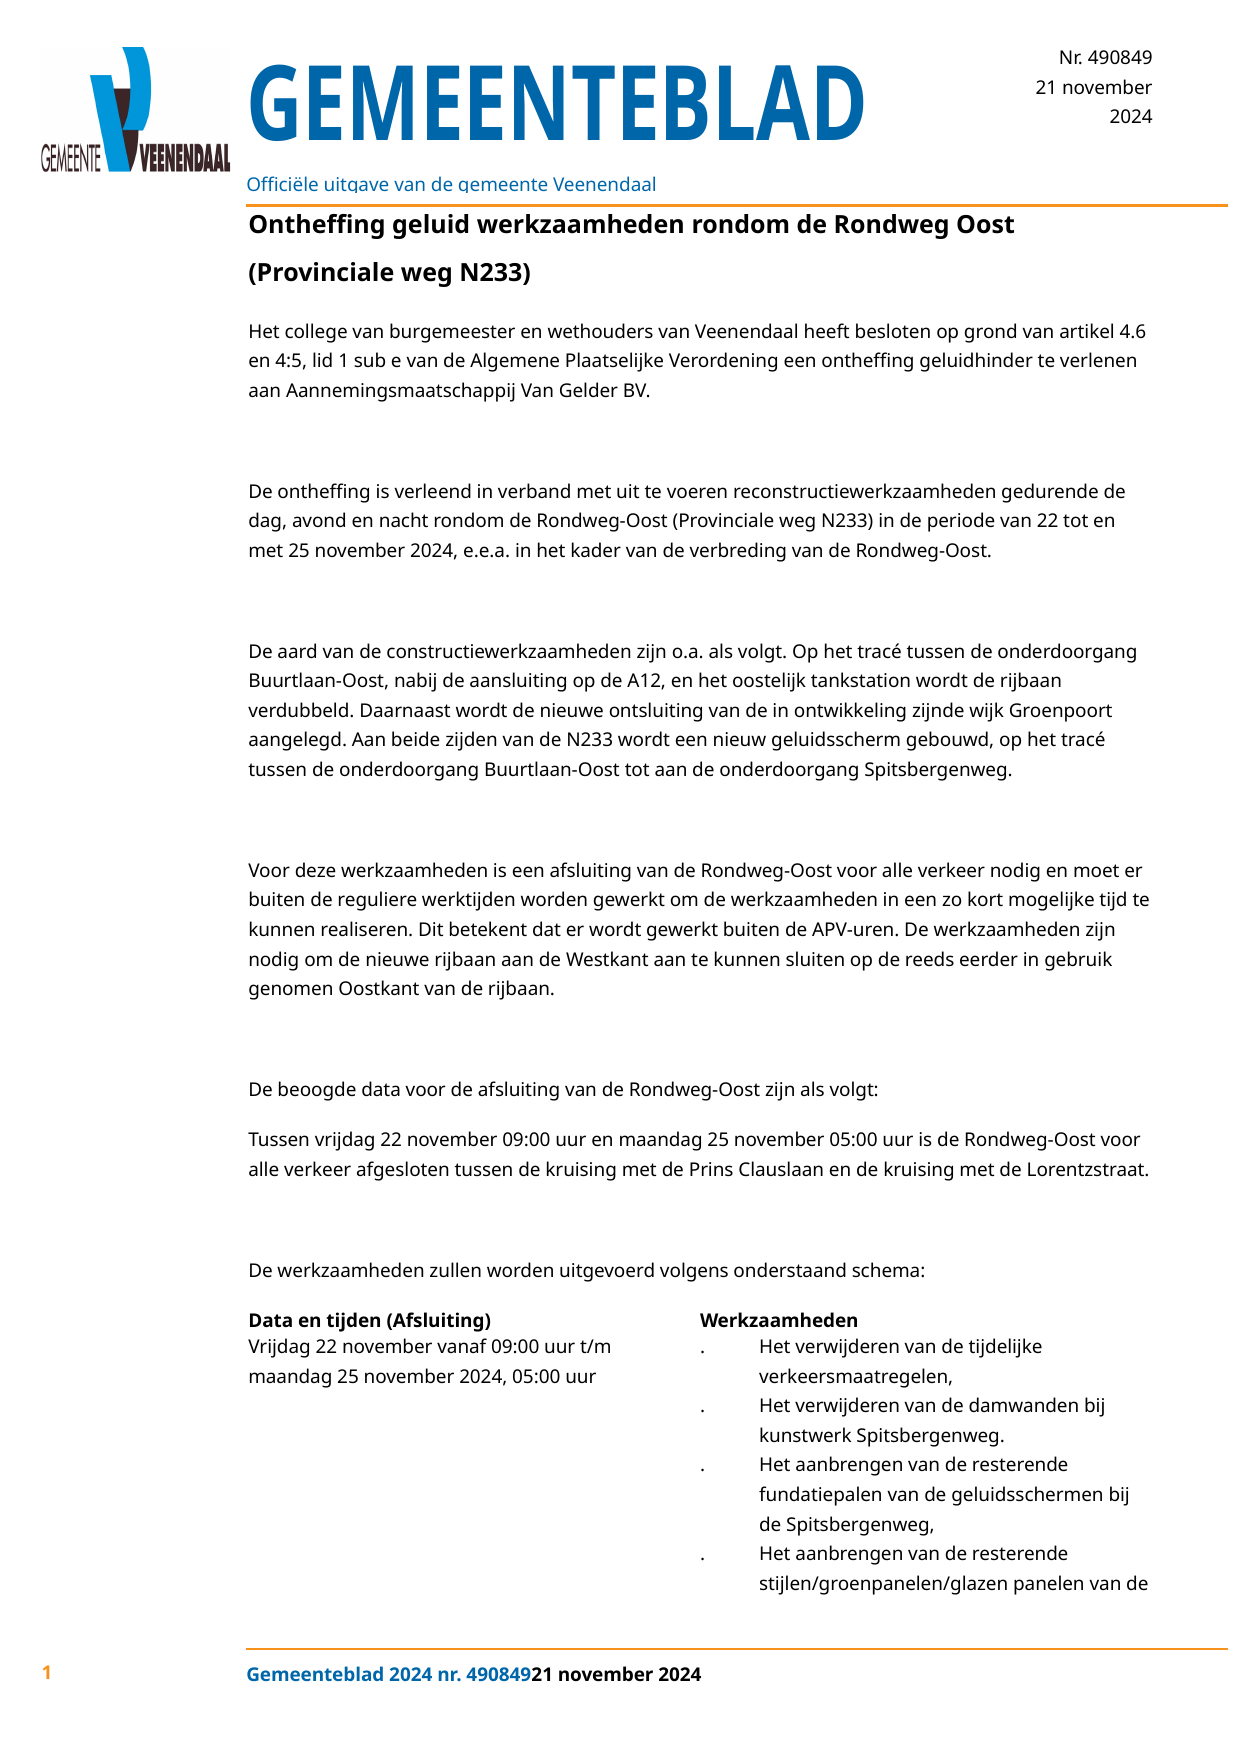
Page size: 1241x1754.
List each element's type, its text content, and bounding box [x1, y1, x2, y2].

table_cell Vrijdag 22 november vanaf 09:00 uur t/m maandag 25 november 2024, 05:00 uur [248, 1333, 700, 1596]
text De werkzaamheden zullen worden uitgevoerd volgens onderstaand schema: [248, 1257, 1152, 1283]
table_cell Het verwijderen van de tijdelijke verkeersmaatregelen, Het verwijderen van de damwanden bij kunstwerk Spitsbergenweg. Het aanbrengen van de resterende fundatiepalen van de geluidsschermen bij de Spitsbergenweg, Het aanbrengen van de resterende stijlen/groenpanelen/glazen panelen van de [700, 1333, 1152, 1596]
table_header Data en tijden (Afsluiting) [248, 1308, 700, 1333]
text Voor deze werkzaamheden is een afsluiting van de Rondweg-Oost voor alle verkeer nodig en moet er buiten de reguliere werktijden worden gewerkt om de werkzaamheden in een zo kort mogelijke tijd te kunnen realiseren. Dit betekent dat er wordt gewerkt buiten de APV-uren. De werkzaamheden zijn nodig om de nieuwe rijbaan aan de Westkant aan te kunnen sluiten op de reeds eerder in gebruik genomen Oostkant van de rijbaan. [248, 857, 1152, 1001]
text Ontheffing geluid werkzaamheden rondom de Rondweg Oost (Provinciale weg N233) [248, 207, 1152, 288]
text Tussen vrijdag 22 november 09:00 uur en maandag 25 november 05:00 uur is de Rondweg-Oost voor alle verkeer afgesloten tussen de kruising met de Prins Clauslaan en de kruising met de Lorentzstraat. [248, 1127, 1152, 1182]
picture [41, 47, 130, 172]
text De ontheffing is verleend in verband met uit te voeren reconstructiewerkzaamheden gedurende de dag, avond en nacht rondom de Rondweg-Oost (Provinciale weg N233) in de periode van 22 tot en met 25 november 2024, e.e.a. in het kader van de verbreding van de Rondweg-Oost. [248, 478, 1152, 563]
picture [123, 47, 231, 172]
text De aard van de constructiewerkzaamheden zijn o.a. als volgt. Op het tracé tussen de onderdoorgang Buurtlaan-Oost, nabij de aansluiting op de A12, en het oostelijk tankstation wordt de rijbaan verdubbeld. Daarnaast wordt de nieuwe ontsluiting van de in ontwikkeling zijnde wijk Groenpoort aangelegd. Aan beide zijden van de N233 wordt een nieuw geluidsscherm gebouwd, op het tracé tussen de onderdoorgang Buurtlaan-Oost tot aan de onderdoorgang Spitsbergenweg. [248, 638, 1152, 782]
text Het college van burgemeester en wethouders van Veenendaal heeft besloten op grond van artikel 4.6 en 4:5, lid 1 sub e van de Algemene Plaatselijke Verordening een ontheffing geluidhinder te verlenen aan Aannemingsmaatschappij Van Gelder BV. [248, 318, 1152, 403]
table_header Werkzaamheden [700, 1308, 1152, 1333]
text De beoogde data voor de afsluiting van de Rondweg-Oost zijn als volgt: [248, 1076, 1152, 1102]
